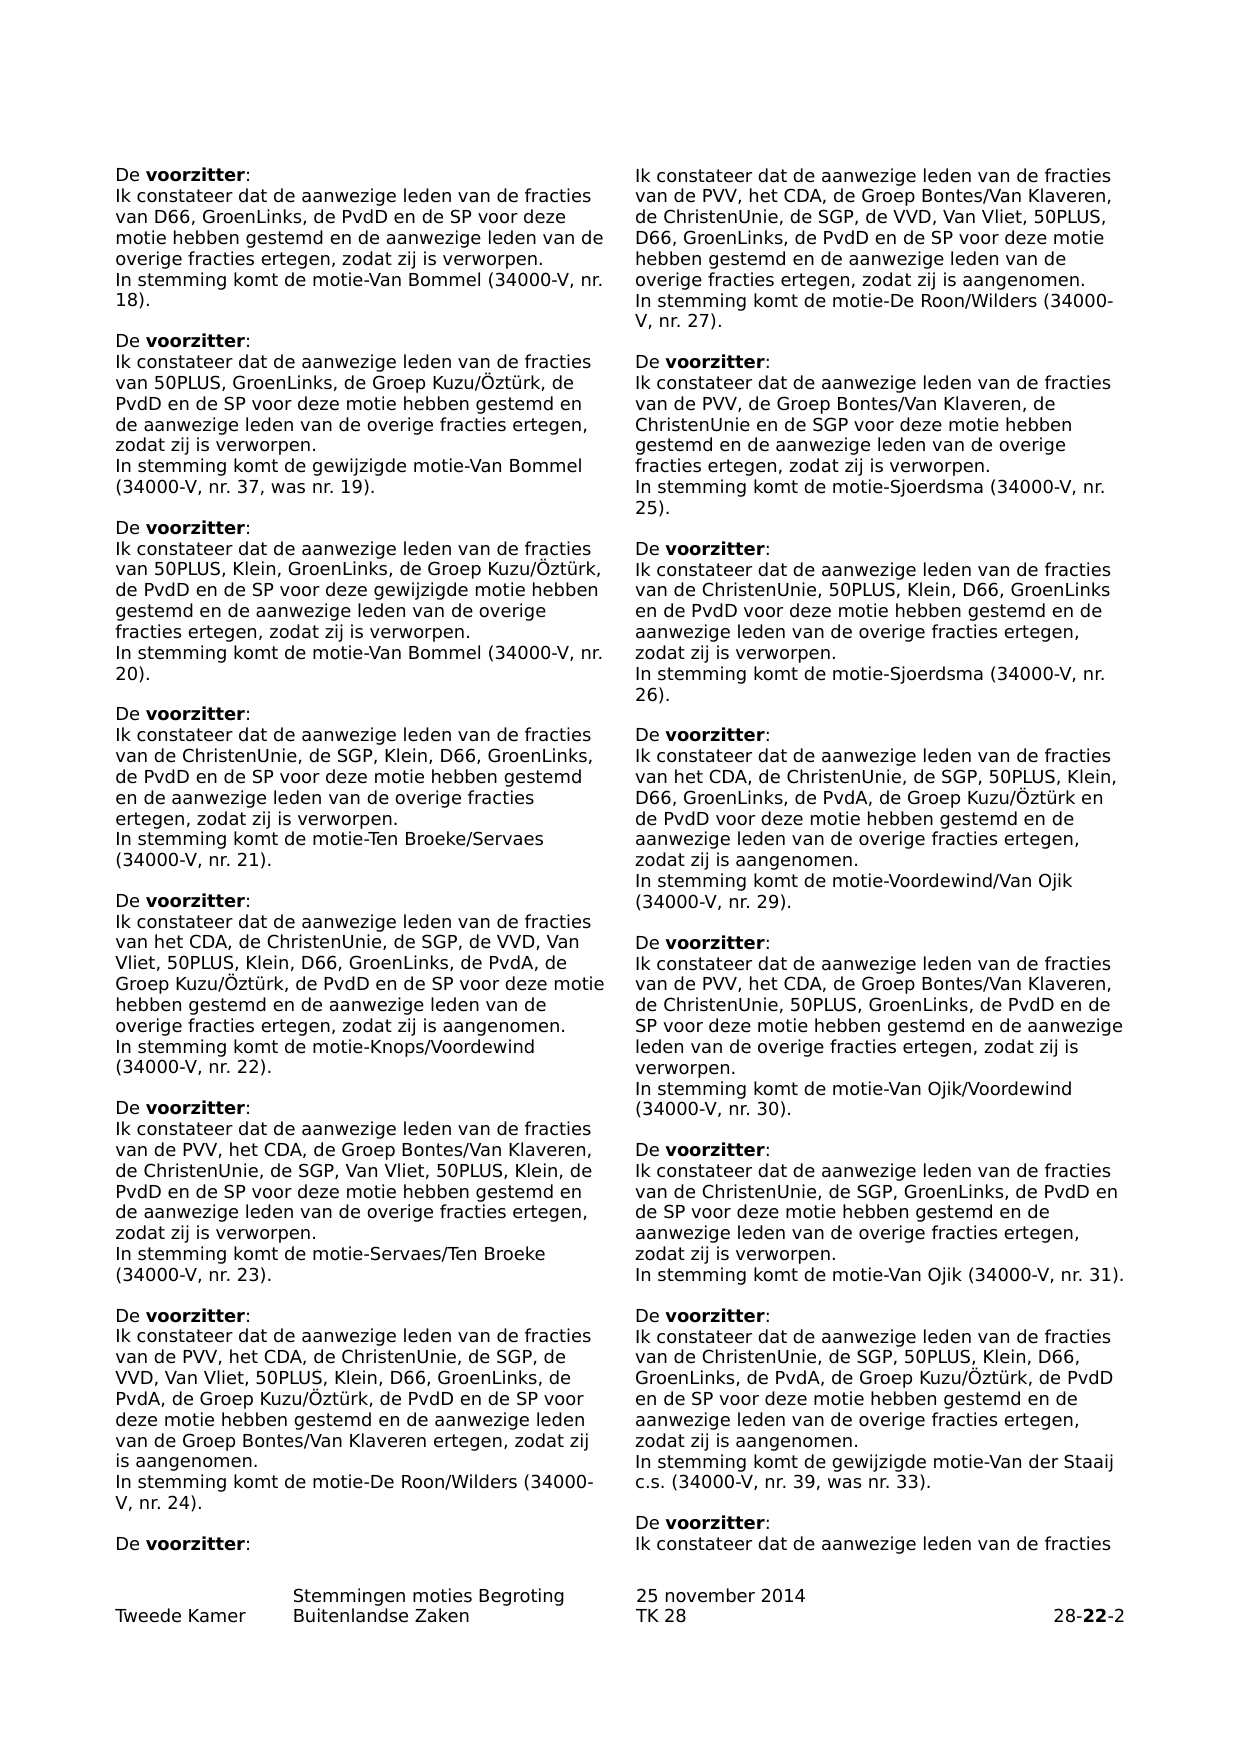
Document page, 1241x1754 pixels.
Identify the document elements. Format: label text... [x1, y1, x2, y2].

text In stemming komt de motie-De Roon/Wilders (34000-V, nr. 27). [635, 290, 1125, 332]
text Ik constateer dat de aanwezige leden van de fracties van 50PLUS, GroenLinks, de Groep Kuzu/Öztürk, de PvdD en de SP voor deze motie hebben gestemd en de aanwezige leden van de overige fracties ertegen, zodat zij is verworpen. [115, 352, 605, 456]
text In stemming komt de motie-De Roon/Wilders (34000-V, nr. 24). [115, 1472, 605, 1514]
text De voorzitter: [635, 1140, 1125, 1161]
text In stemming komt de motie-Van Ojik/Voordewind (34000-V, nr. 30). [635, 1078, 1125, 1120]
text De voorzitter: [635, 1306, 1125, 1326]
text De voorzitter: [115, 1534, 605, 1554]
text De voorzitter: [115, 1098, 605, 1119]
text De voorzitter: [635, 725, 1125, 746]
text Ik constateer dat de aanwezige leden van de fracties van de ChristenUnie, de SGP, 50PLUS, Klein, D66, GroenLinks, de PvdA, de Groep Kuzu/Öztürk, de PvdD en de SP voor deze motie hebben gestemd en de aanwezige leden van de overige fracties ertegen, zodat zij is aangenomen. [635, 1326, 1125, 1451]
text Ik constateer dat de aanwezige leden van de fracties van de ChristenUnie, 50PLUS, Klein, D66, GroenLinks en de PvdD voor deze motie hebben gestemd en de aanwezige leden van de overige fracties ertegen, zodat zij is verworpen. [635, 559, 1125, 663]
text De voorzitter: [635, 932, 1125, 953]
text Ik constateer dat de aanwezige leden van de fracties van de ChristenUnie, de SGP, Klein, D66, GroenLinks, de PvdD en de SP voor deze motie hebben gestemd en de aanwezige leden van de overige fracties ertegen, zodat zij is verworpen. [115, 725, 605, 829]
text Ik constateer dat de aanwezige leden van de fracties van 50PLUS, Klein, GroenLinks, de Groep Kuzu/Öztürk, de PvdD en de SP voor deze gewijzigde motie hebben gestemd en de aanwezige leden van de overige fracties ertegen, zodat zij is verworpen. [115, 538, 605, 642]
text Ik constateer dat de aanwezige leden van de fracties [635, 1534, 1125, 1554]
text Ik constateer dat de aanwezige leden van de fracties van D66, GroenLinks, de PvdD en de SP voor deze motie hebben gestemd en de aanwezige leden van de overige fracties ertegen, zodat zij is verworpen. [115, 186, 605, 269]
text Ik constateer dat de aanwezige leden van de fracties van het CDA, de ChristenUnie, de SGP, 50PLUS, Klein, D66, GroenLinks, de PvdA, de Groep Kuzu/Öztürk en de PvdD voor deze motie hebben gestemd en de aanwezige leden van de overige fracties ertegen, zodat zij is aangenomen. [635, 746, 1125, 871]
text In stemming komt de motie-Ten Broeke/Servaes (34000-V, nr. 21). [115, 829, 605, 871]
text De voorzitter: [115, 165, 605, 186]
text Ik constateer dat de aanwezige leden van de fracties van de PVV, het CDA, de Groep Bontes/Van Klaveren, de ChristenUnie, de SGP, de VVD, Van Vliet, 50PLUS, D66, GroenLinks, de PvdD en de SP voor deze motie hebben gestemd en de aanwezige leden van de overige fracties ertegen, zodat zij is aangenomen. [635, 165, 1125, 290]
text In stemming komt de motie-Van Bommel (34000-V, nr. 20). [115, 642, 605, 684]
text Ik constateer dat de aanwezige leden van de fracties van de PVV, het CDA, de ChristenUnie, de SGP, de VVD, Van Vliet, 50PLUS, Klein, D66, GroenLinks, de PvdA, de Groep Kuzu/Öztürk, de PvdD en de SP voor deze motie hebben gestemd en de aanwezige leden van de Groep Bontes/Van Klaveren ertegen, zodat zij is aangenomen. [115, 1326, 605, 1472]
text In stemming komt de gewijzigde motie-Van der Staaij c.s. (34000-V, nr. 39, was nr. 33). [635, 1451, 1125, 1493]
text De voorzitter: [115, 1306, 605, 1326]
text In stemming komt de motie-Van Ojik (34000-V, nr. 31). [635, 1265, 1125, 1286]
text In stemming komt de motie-Servaes/Ten Broeke (34000-V, nr. 23). [115, 1244, 605, 1286]
text Ik constateer dat de aanwezige leden van de fracties van de ChristenUnie, de SGP, GroenLinks, de PvdD en de SP voor deze motie hebben gestemd en de aanwezige leden van de overige fracties ertegen, zodat zij is verworpen. [635, 1161, 1125, 1265]
text De voorzitter: [115, 704, 605, 725]
text De voorzitter: [115, 518, 605, 538]
text Ik constateer dat de aanwezige leden van de fracties van de PVV, het CDA, de Groep Bontes/Van Klaveren, de ChristenUnie, 50PLUS, GroenLinks, de PvdD en de SP voor deze motie hebben gestemd en de aanwezige leden van de overige fracties ertegen, zodat zij is verworpen. [635, 953, 1125, 1078]
text De voorzitter: [115, 331, 605, 352]
text De voorzitter: [635, 1513, 1125, 1534]
text In stemming komt de motie-Sjoerdsma (34000-V, nr. 26). [635, 663, 1125, 705]
text In stemming komt de motie-Sjoerdsma (34000-V, nr. 25). [635, 477, 1125, 518]
text De voorzitter: [635, 352, 1125, 373]
text In stemming komt de gewijzigde motie-Van Bommel (34000-V, nr. 37, was nr. 19). [115, 456, 605, 498]
text In stemming komt de motie-Voordewind/Van Ojik (34000-V, nr. 29). [635, 871, 1125, 912]
text In stemming komt de motie-Knops/Voordewind (34000-V, nr. 22). [115, 1036, 605, 1078]
text De voorzitter: [635, 538, 1125, 559]
text Ik constateer dat de aanwezige leden van de fracties van het CDA, de ChristenUnie, de SGP, de VVD, Van Vliet, 50PLUS, Klein, D66, GroenLinks, de PvdA, de Groep Kuzu/Öztürk, de PvdD en de SP voor deze motie hebben gestemd en de aanwezige leden van de overige fracties ertegen, zodat zij is aangenomen. [115, 911, 605, 1036]
text Ik constateer dat de aanwezige leden van de fracties van de PVV, de Groep Bontes/Van Klaveren, de ChristenUnie en de SGP voor deze motie hebben gestemd en de aanwezige leden van de overige fracties ertegen, zodat zij is verworpen. [635, 373, 1125, 477]
text In stemming komt de motie-Van Bommel (34000-V, nr. 18). [115, 269, 605, 311]
text De voorzitter: [115, 891, 605, 911]
text Ik constateer dat de aanwezige leden van de fracties van de PVV, het CDA, de Groep Bontes/Van Klaveren, de ChristenUnie, de SGP, Van Vliet, 50PLUS, Klein, de PvdD en de SP voor deze motie hebben gestemd en de aanwezige leden van de overige fracties ertegen, zodat zij is verworpen. [115, 1119, 605, 1244]
